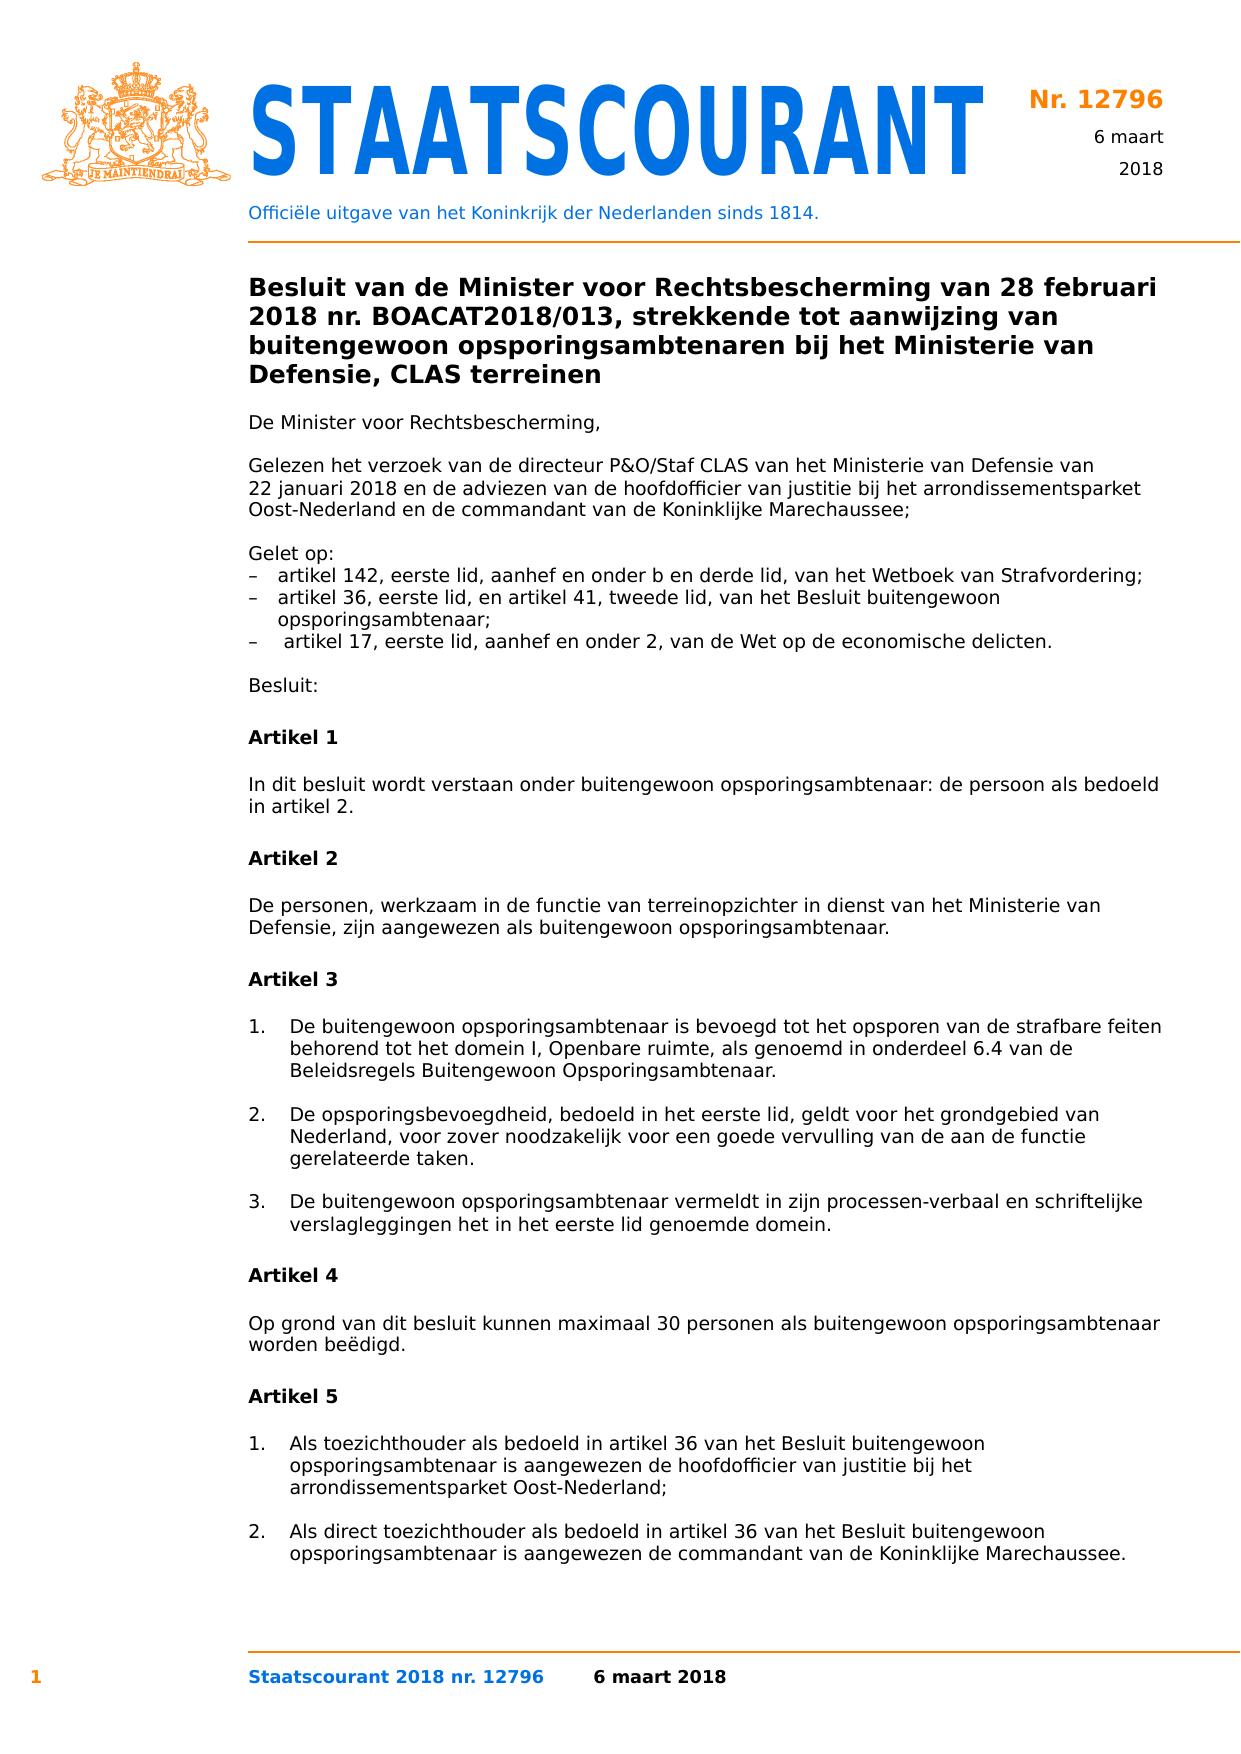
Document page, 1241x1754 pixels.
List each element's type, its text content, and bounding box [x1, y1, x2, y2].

text 2. De opsporingsbevoegdheid, bedoeld in het eerste lid, geldt voor het grondgebied van Nederland, voor zover noodzakelijk voor een goede vervulling van de aan de functie gerelateerde taken. [248, 1104, 1163, 1169]
table_cell Officiële uitgave van het Koninkrijk der Nederlanden sinds 1814. [248, 203, 1240, 241]
text – artikel 17, eerste lid, aanhef en onder 2, van de Wet op de economische delicten. [248, 631, 1163, 653]
subtitle Artikel 4 [248, 1265, 1163, 1287]
text De personen, werkzaam in de functie van terreinopzichter in dienst van het Ministerie van Defensie, zijn aangewezen als buitengewoon opsporingsambtenaar. [248, 895, 1163, 939]
subtitle Artikel 1 [248, 727, 1163, 749]
text Besluit: [248, 675, 1163, 697]
text Gelezen het verzoek van de directeur P&O/Staf CLAS van het Ministerie van Defensie van 22 januari 2018 en de adviezen van de hoofdofficier van justitie bij het arrondissementsparket Oost-Nederland en de commandant van de Koninklijke Marechaussee; [248, 455, 1163, 521]
text 1. De buitengewoon opsporingsambtenaar is bevoegd tot het opsporen van de strafbare feiten behorend tot het domein I, Openbare ruimte, als genoemd in onderdeel 6.4 van de Beleidsregels Buitengewoon Opsporingsambtenaar. [248, 1016, 1163, 1082]
text 2. Als direct toezichthouder als bedoeld in artikel 36 van het Besluit buitengewoon opsporingsambtenaar is aangewezen de commandant van de Koninklijke Marechaussee. [248, 1521, 1163, 1565]
subtitle Besluit van de Minister voor Rechtsbescherming van 28 februari 2018 nr. BOACAT2018/013, strekkende tot aanwijzing van buitengewoon opsporingsambtenaren bij het Ministerie van Defensie, CLAS terreinen [248, 273, 1163, 390]
text In dit besluit wordt verstaan onder buitengewoon opsporingsambtenaar: de persoon als bedoeld in artikel 2. [248, 774, 1163, 818]
subtitle Artikel 3 [248, 969, 1163, 991]
table_header STAATSCOURANT [248, 62, 998, 203]
text Gelet op: [248, 543, 1163, 565]
table_cell 6 maart [998, 121, 1240, 153]
subtitle Artikel 5 [248, 1386, 1163, 1408]
text 3. De buitengewoon opsporingsambtenaar vermeldt in zijn processen-verbaal en schriftelijke verslagleggingen het in het eerste lid genoemde domein. [248, 1191, 1163, 1235]
subtitle Artikel 2 [248, 848, 1163, 870]
text – artikel 36, eerste lid, en artikel 41, tweede lid, van het Besluit buitengewoon opsporingsambtenaar; [248, 587, 1163, 631]
table_header [25, 62, 248, 241]
table_header Nr. 12796 [998, 62, 1240, 121]
table_cell 2018 [998, 153, 1240, 203]
text 1. Als toezichthouder als bedoeld in artikel 36 van het Besluit buitengewoon opsporingsambtenaar is aangewezen de hoofdofficier van justitie bij het arrondissementsparket Oost-Nederland; [248, 1433, 1163, 1499]
text Op grond van dit besluit kunnen maximaal 30 personen als buitengewoon opsporingsambtenaar worden beëdigd. [248, 1312, 1163, 1356]
text De Minister voor Rechtsbescherming, [248, 412, 1163, 433]
picture [41, 62, 231, 186]
text – artikel 142, eerste lid, aanhef en onder b en derde lid, van het Wetboek van Strafvordering; [248, 565, 1163, 587]
